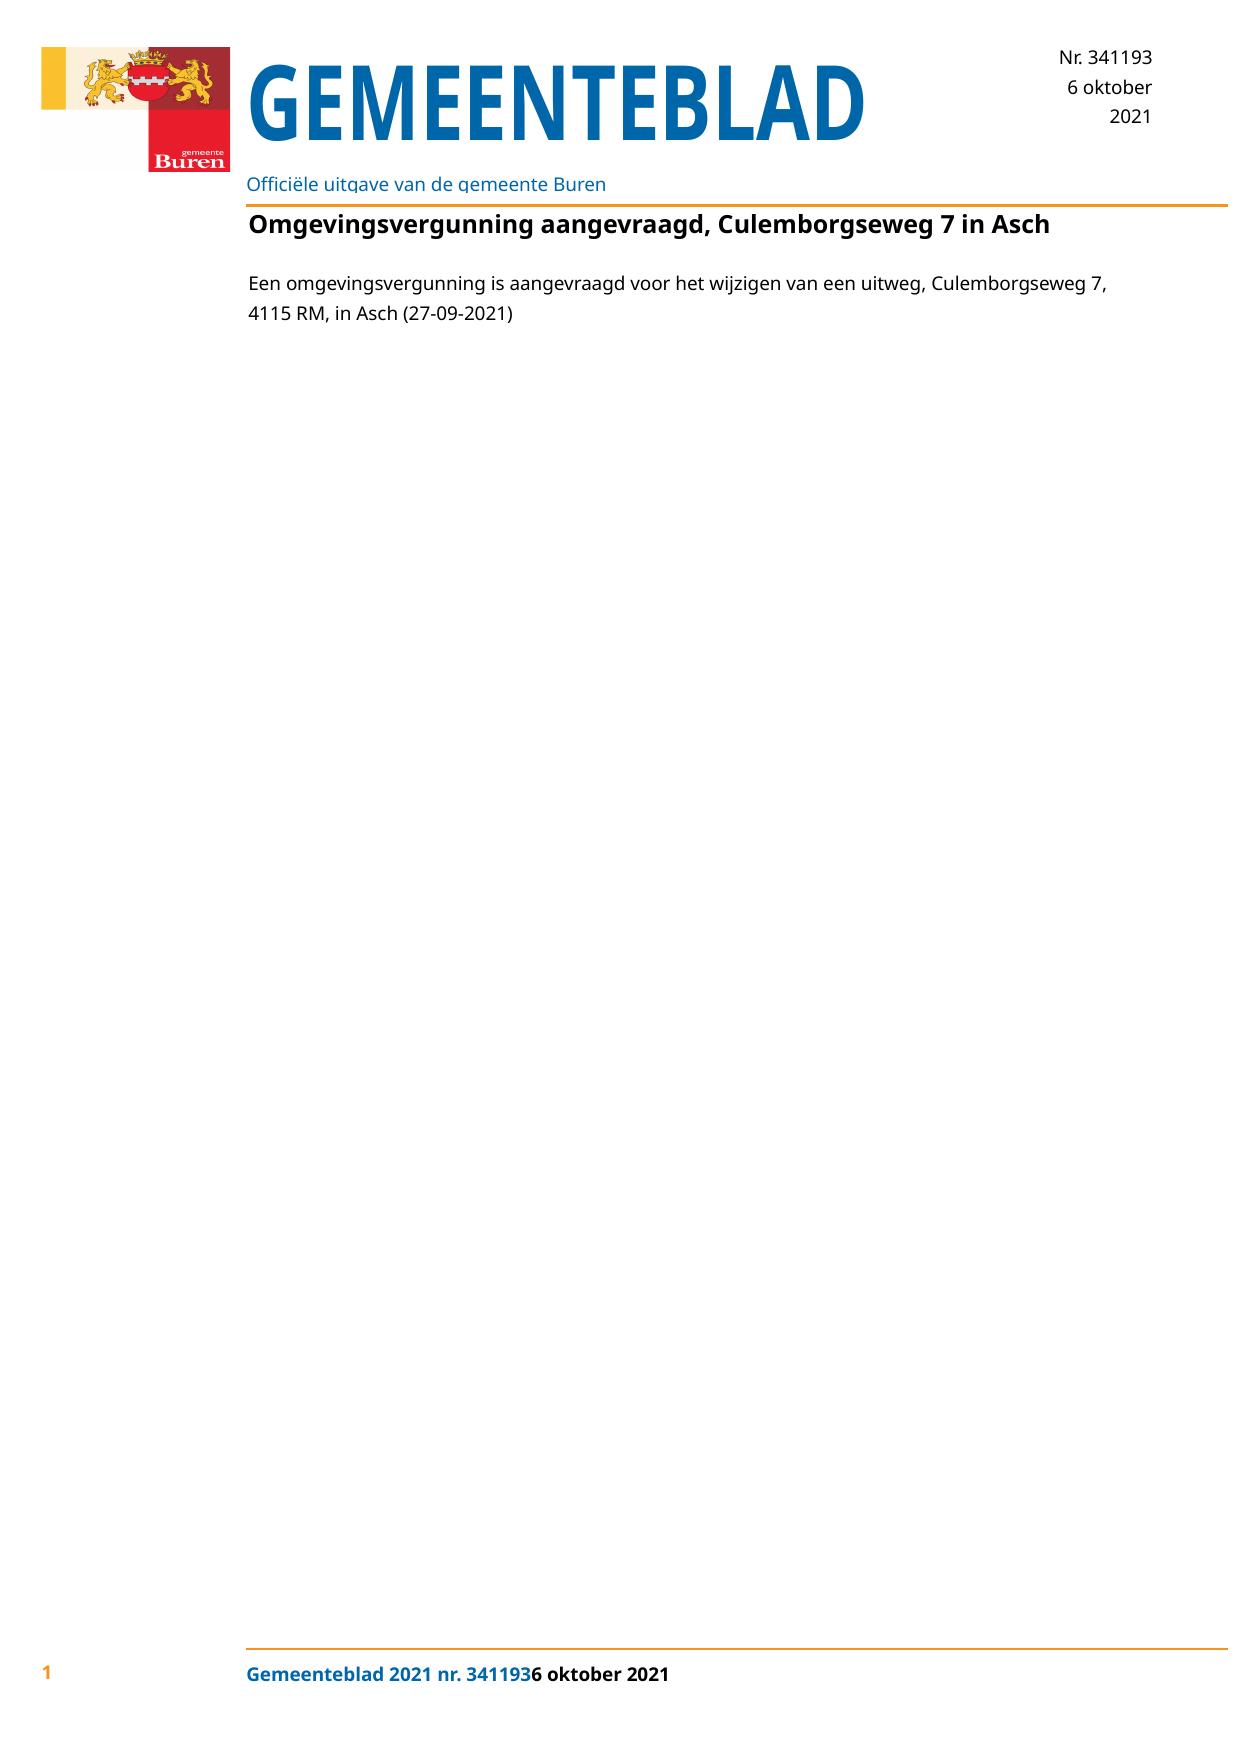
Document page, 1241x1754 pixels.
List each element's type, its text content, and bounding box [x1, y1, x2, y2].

picture [41, 47, 231, 172]
text Een omgevingsvergunning is aangevraagd voor het wijzigen van een uitweg, Culemborgseweg 7, 4115 RM, in Asch (27-09-2021) [248, 270, 1152, 326]
text Omgevingsvergunning aangevraagd, Culemborgseweg 7 in Asch [248, 207, 1152, 241]
